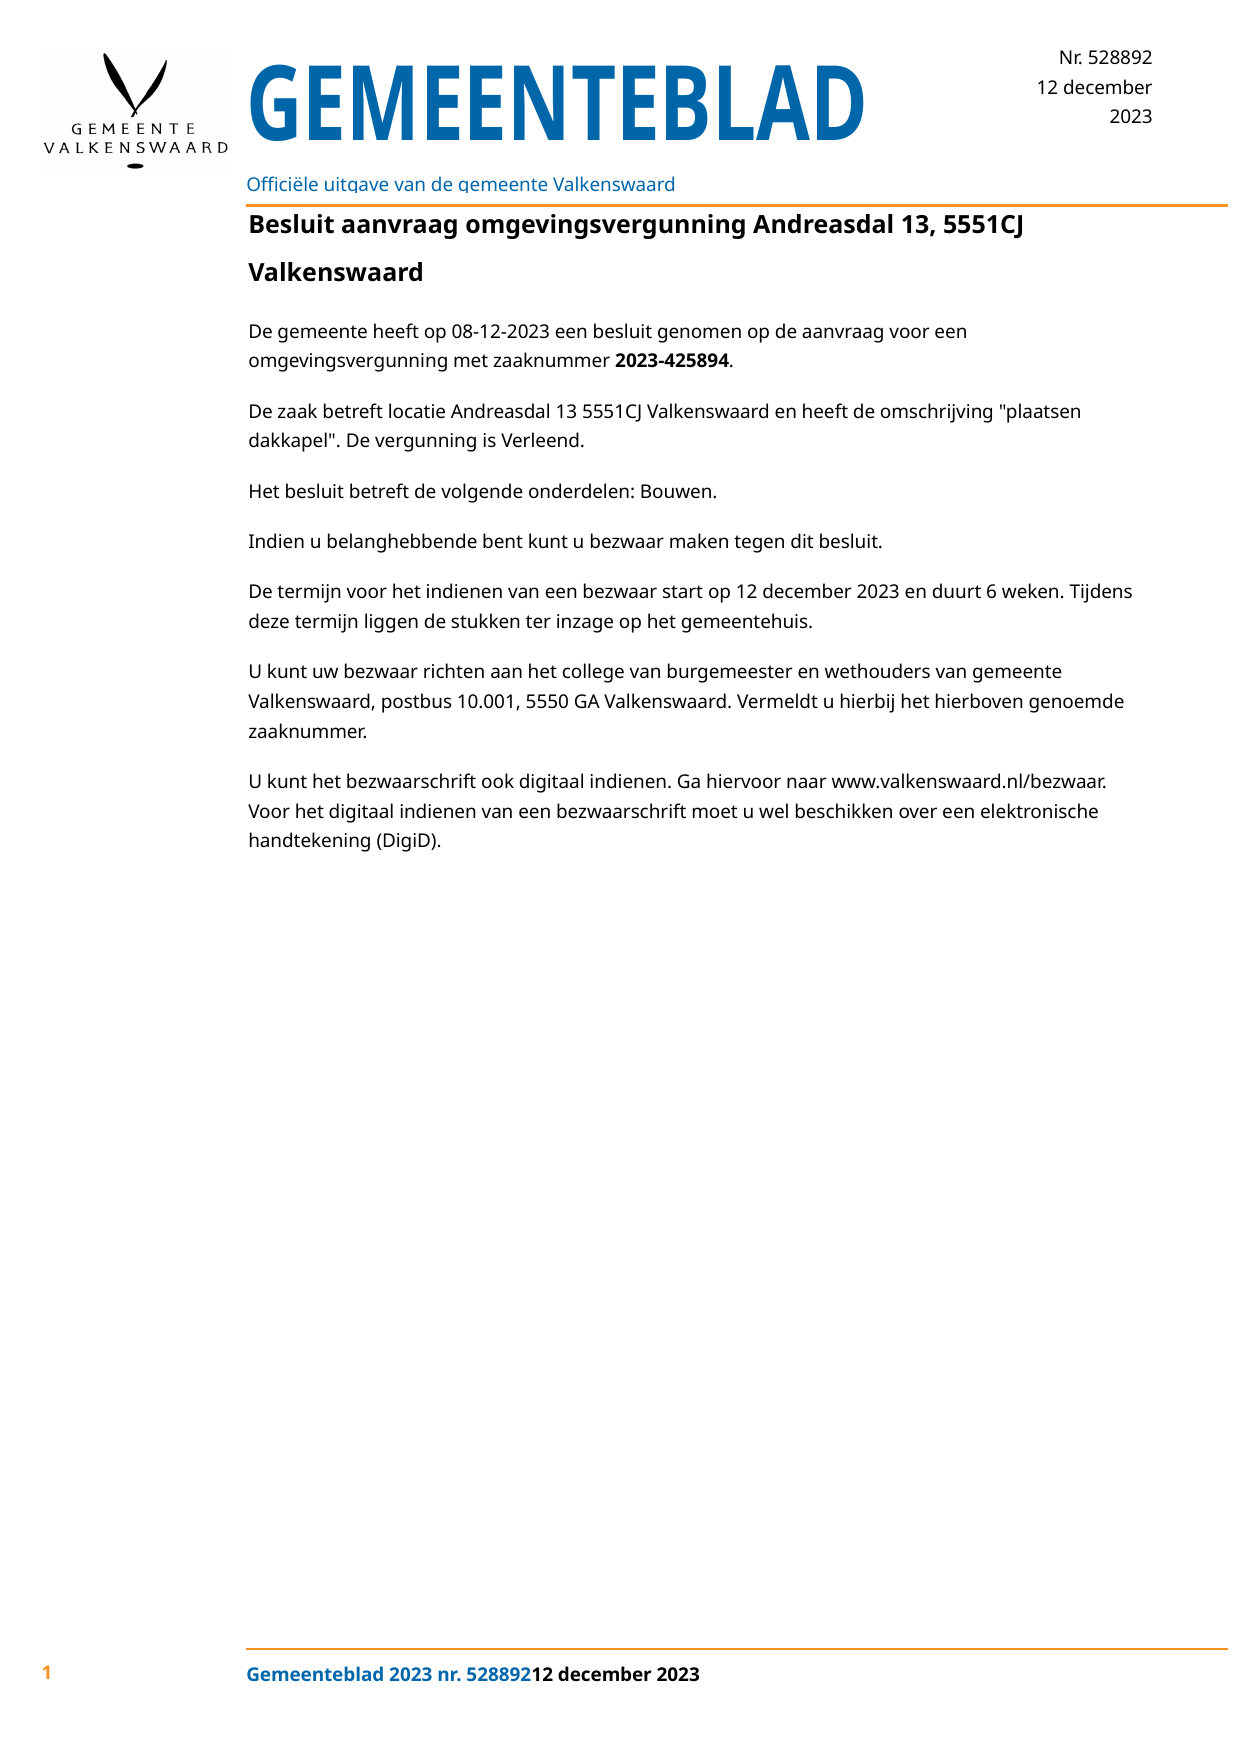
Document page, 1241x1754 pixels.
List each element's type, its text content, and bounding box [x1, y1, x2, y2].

text Het besluit betreft de volgende onderdelen: Bouwen. [248, 478, 1152, 504]
text De gemeente heeft op 08-12-2023 een besluit genomen op de aanvraag voor een omgevingsvergunning met zaaknummer 2023-425894. [248, 318, 1152, 373]
text Besluit aanvraag omgevingsvergunning Andreasdal 13, 5551CJ Valkenswaard [248, 207, 1152, 288]
text De termijn voor het indienen van een bezwaar start op 12 december 2023 en duurt 6 weken. Tijdens deze termijn liggen de stukken ter inzage op het gemeentehuis. [248, 579, 1152, 634]
text U kunt het bezwaarschrift ook digitaal indienen. Ga hiervoor naar www.valkenswaard.nl/bezwaar. Voor het digitaal indienen van een bezwaarschrift moet u wel beschikken over een elektronische handtekening (DigiD). [248, 768, 1152, 853]
picture [41, 47, 231, 172]
text De zaak betreft locatie Andreasdal 13 5551CJ Valkenswaard en heeft de omschrijving "plaatsen dakkapel". De vergunning is Verleend. [248, 398, 1152, 453]
text U kunt uw bezwaar richten aan het college van burgemeester en wethouders van gemeente Valkenswaard, postbus 10.001, 5550 GA Valkenswaard. Vermeldt u hierbij het hierboven genoemde zaaknummer. [248, 659, 1152, 744]
text Indien u belanghebbende bent kunt u bezwaar maken tegen dit besluit. [248, 528, 1152, 554]
